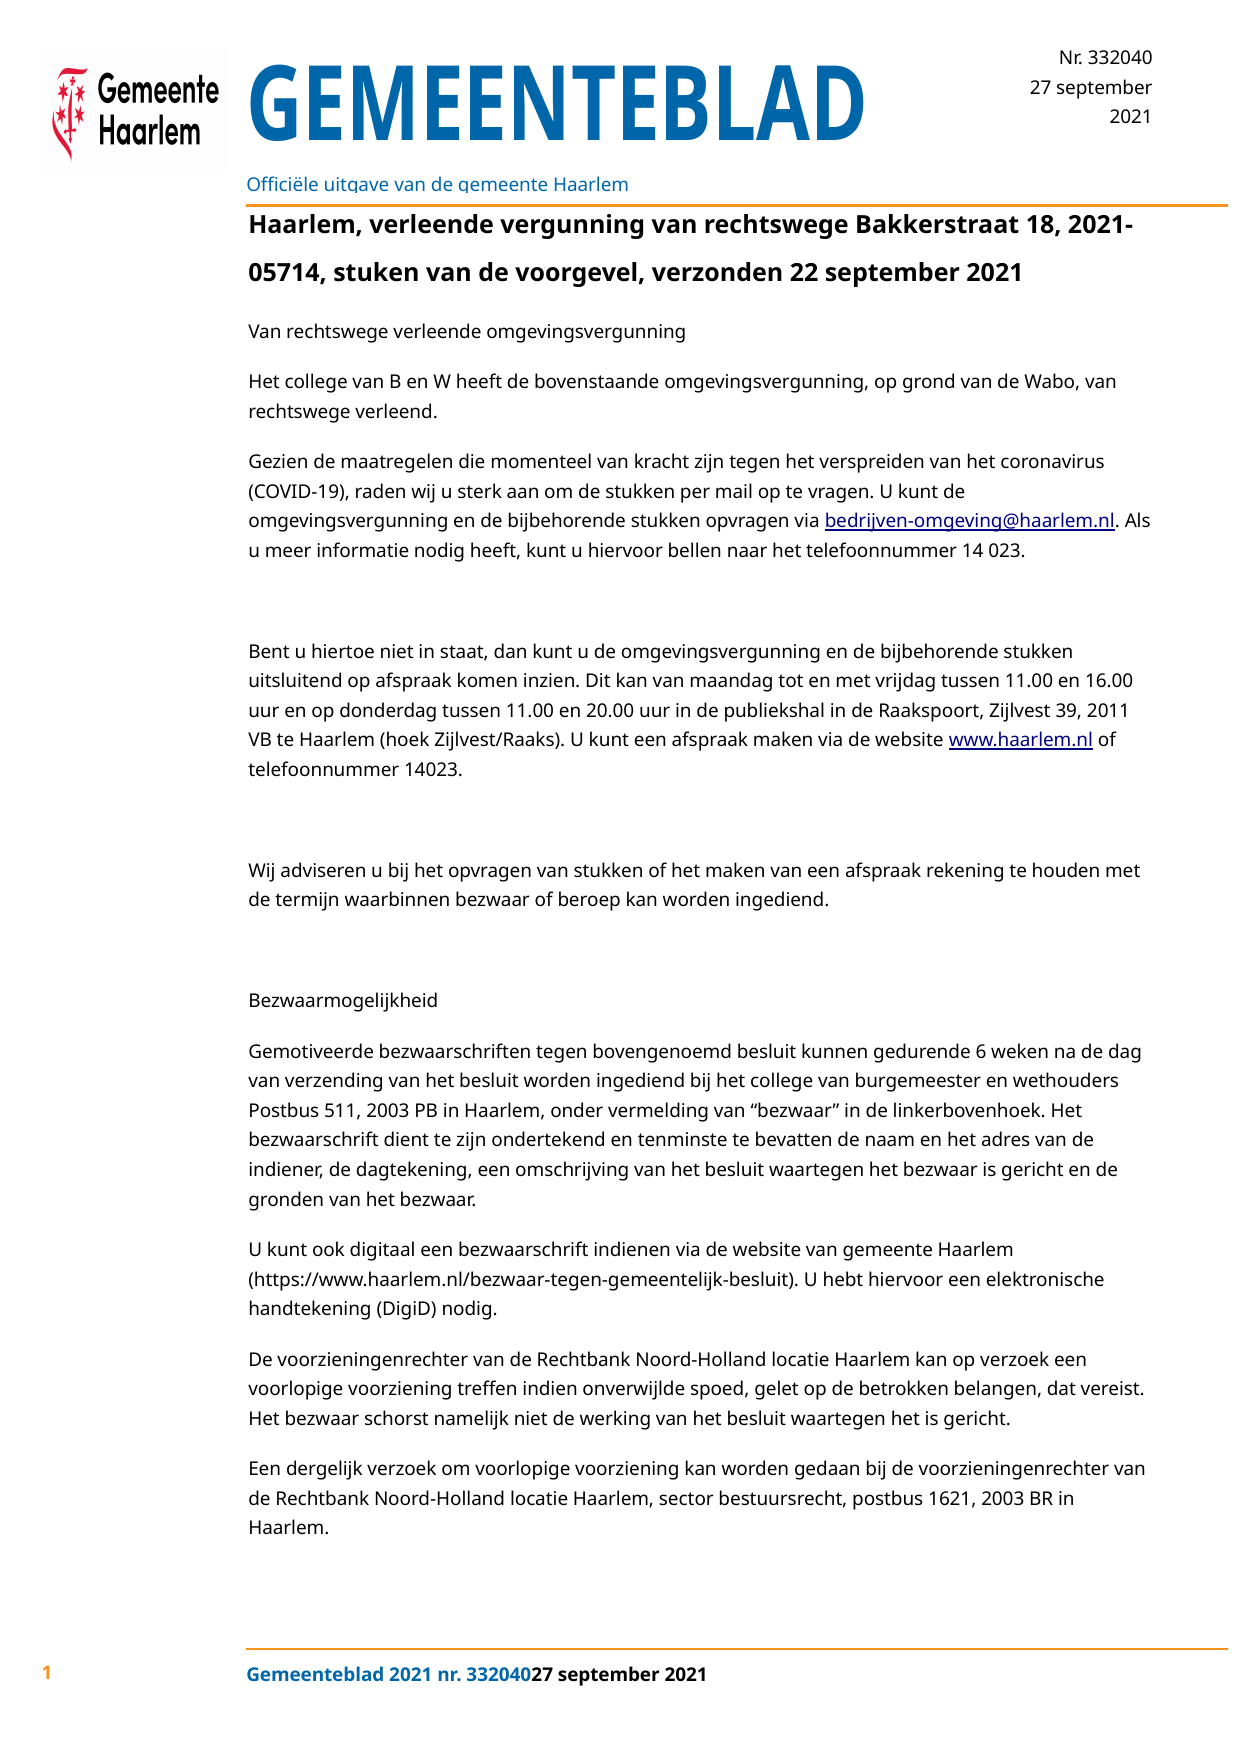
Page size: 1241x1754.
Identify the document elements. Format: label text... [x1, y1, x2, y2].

text U kunt ook digitaal een bezwaarschrift indienen via de website van gemeente Haarlem (https://www.haarlem.nl/bezwaar-tegen-gemeentelijk-besluit). U hebt hiervoor een elektronische handtekening (DigiD) nodig. [248, 1236, 1152, 1321]
text Haarlem, verleende vergunning van rechtswege Bakkerstraat 18, 2021-05714, stuken van de voorgevel, verzonden 22 september 2021 [248, 207, 1152, 288]
text Van rechtswege verleende omgevingsvergunning [248, 318, 1152, 344]
text De voorzieningenrechter van de Rechtbank Noord-Holland locatie Haarlem kan op verzoek een voorlopige voorziening treffen indien onverwijlde spoed, gelet op de betrokken belangen, dat vereist. Het bezwaar schorst namelijk niet de werking van het besluit waartegen het is gericht. [248, 1346, 1152, 1431]
text Gemotiveerde bezwaarschriften tegen bovengenoemd besluit kunnen gedurende 6 weken na de dag van verzending van het besluit worden ingediend bij het college van burgemeester en wethouders Postbus 511, 2003 PB in Haarlem, onder vermelding van “bezwaar” in de linkerbovenhoek. Het bezwaarschrift dient te zijn ondertekend en tenminste te bevatten de naam en het adres van de indiener, de dagtekening, een omschrijving van het besluit waartegen het bezwaar is gericht en de gronden van het bezwaar. [248, 1038, 1152, 1212]
picture [41, 47, 231, 172]
text Bezwaarmogelijkheid [248, 987, 1152, 1013]
text Een dergelijk verzoek om voorlopige voorziening kan worden gedaan bij de voorzieningenrechter van de Rechtbank Noord-Holland locatie Haarlem, sector bestuursrecht, postbus 1621, 2003 BR in Haarlem. [248, 1455, 1152, 1540]
text Bent u hiertoe niet in staat, dan kunt u de omgevingsvergunning en de bijbehorende stukken uitsluitend op afspraak komen inzien. Dit kan van maandag tot en met vrijdag tussen 11.00 en 16.00 uur en op donderdag tussen 11.00 en 20.00 uur in de publiekshal in de Raakspoort, Zijlvest 39, 2011 VB te Haarlem (hoek Zijlvest/Raaks). U kunt een afspraak maken via de website www.haarlem.nl of telefoonnummer 14023. [248, 638, 1152, 782]
text Wij adviseren u bij het opvragen van stukken of het maken van een afspraak rekening te houden met de termijn waarbinnen bezwaar of beroep kan worden ingediend. [248, 857, 1152, 912]
text Gezien de maatregelen die momenteel van kracht zijn tegen het verspreiden van het coronavirus (COVID-19), raden wij u sterk aan om de stukken per mail op te vragen. U kunt de omgevingsvergunning en de bijbehorende stukken opvragen via bedrijven-omgeving@haarlem.nl. Als u meer informatie nodig heeft, kunt u hiervoor bellen naar het telefoonnummer 14 023. [248, 448, 1152, 563]
text Het college van B en W heeft de bovenstaande omgevingsvergunning, op grond van de Wabo, van rechtswege verleend. [248, 368, 1152, 424]
